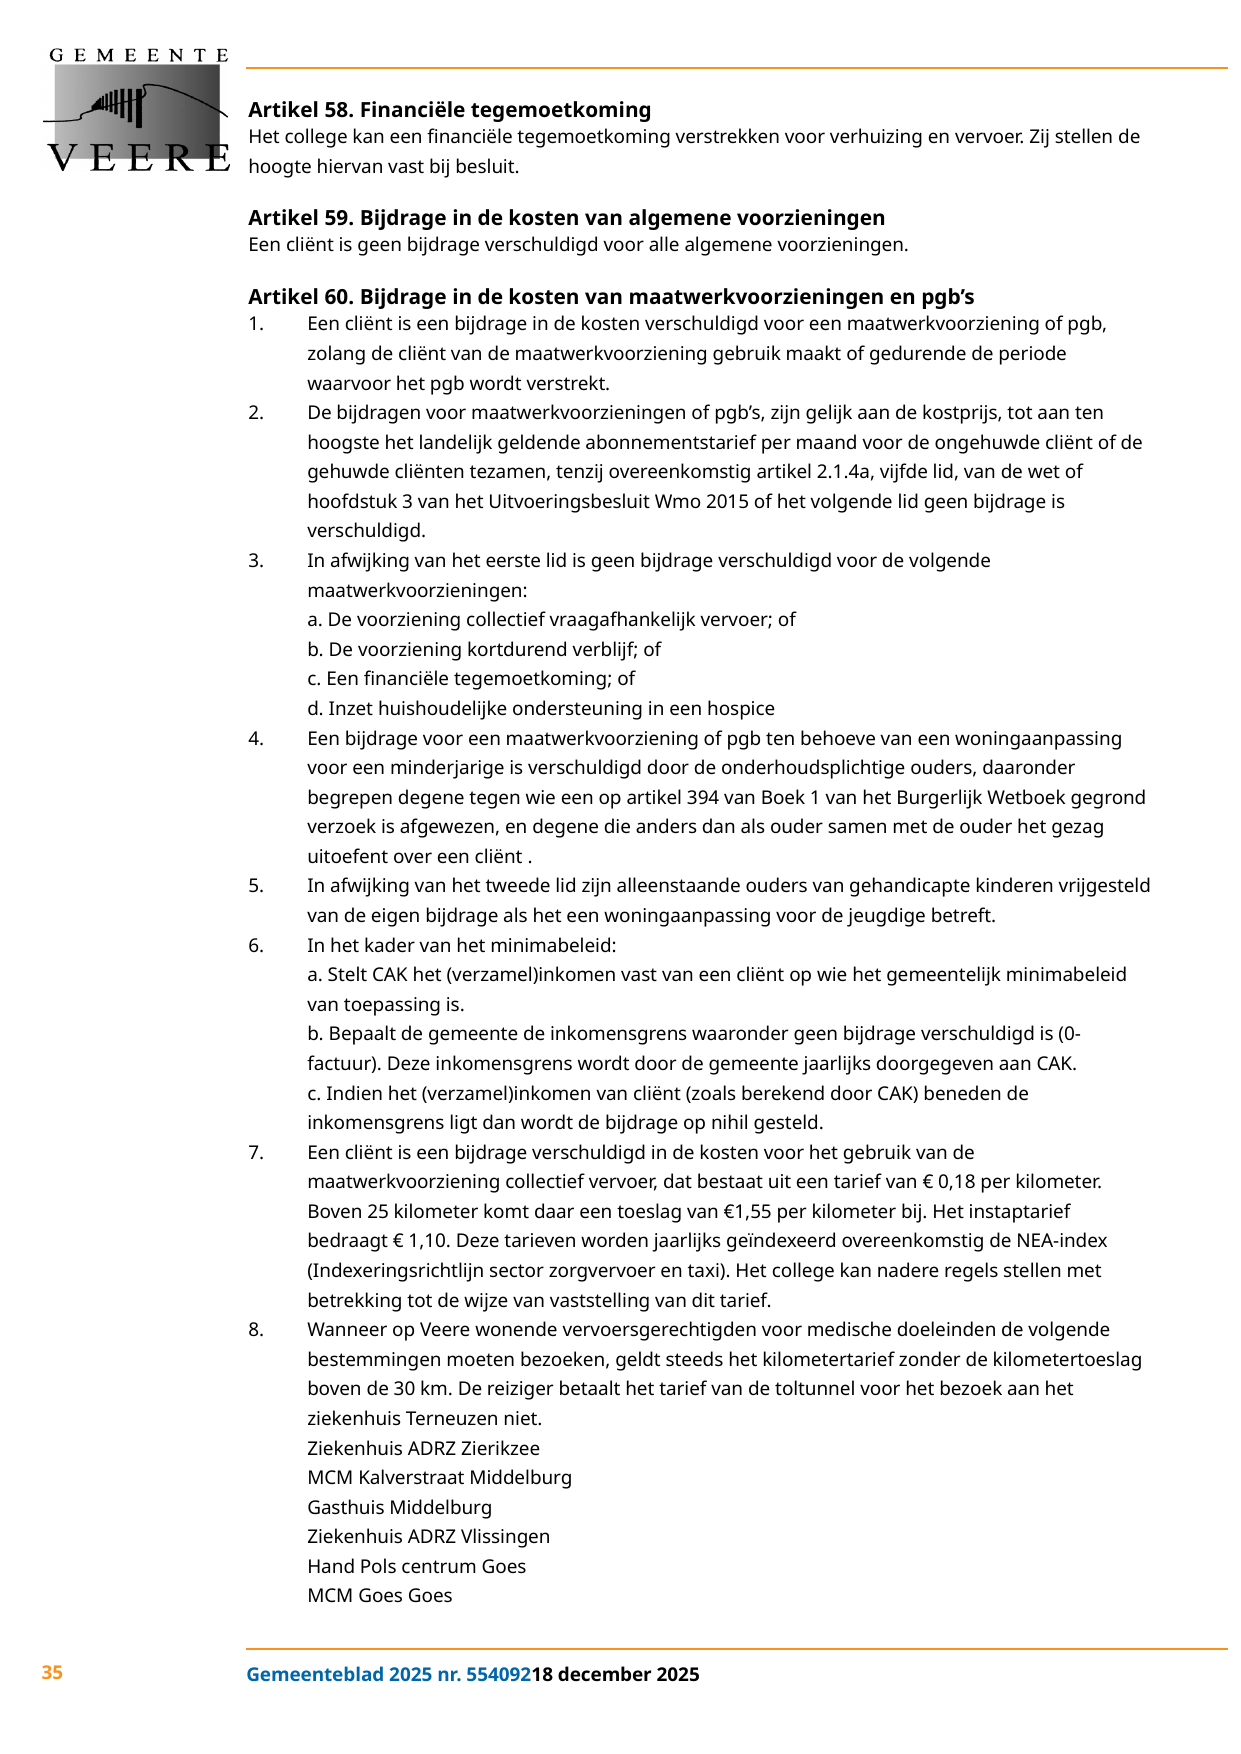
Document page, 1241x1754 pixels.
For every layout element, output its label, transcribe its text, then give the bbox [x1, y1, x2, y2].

list Wanneer op Veere wonende vervoersgerechtigden voor medische doeleinden de volgende bestemmingen moeten bezoeken, geldt steeds het kilometertarief zonder de kilometertoeslag boven de 30 km. De reiziger betaalt het tarief van de toltunnel voor het bezoek aan het ziekenhuis Terneuzen niet. [248, 1316, 1152, 1431]
list Hand Pols centrum Goes [248, 1553, 1152, 1579]
text Artikel 60. Bijdrage in de kosten van maatwerkvoorzieningen en pgb’s [248, 282, 1152, 311]
list Ziekenhuis ADRZ Zierikzee [248, 1435, 1152, 1460]
text Een cliënt is geen bijdrage verschuldigd voor alle algemene voorzieningen. [248, 232, 1152, 257]
list MCM Goes Goes [248, 1583, 1152, 1608]
list Een cliënt is een bijdrage verschuldigd in de kosten voor het gebruik van de maatwerkvoorziening collectief vervoer, dat bestaat uit een tarief van € 0,18 per kilometer. Boven 25 kilometer komt daar een toeslag van €1,55 per kilometer bij. Het instaptarief bedraagt € 1,10. Deze tarieven worden jaarlijks geïndexeerd overeenkomstig de NEA-index (Indexeringsrichtlijn sector zorgvervoer en taxi). Het college kan nadere regels stellen met betrekking tot de wijze van vaststelling van dit tarief. [248, 1139, 1152, 1312]
list c. Indien het (verzamel)inkomen van cliënt (zoals berekend door CAK) beneden de inkomensgrens ligt dan wordt de bijdrage op nihil gesteld. [248, 1080, 1152, 1135]
list In het kader van het minimabeleid: [248, 932, 1152, 957]
list a. Stelt CAK het (verzamel)inkomen vast van een cliënt op wie het gemeentelijk minimabeleid van toepassing is. [248, 961, 1152, 1017]
list Een bijdrage voor een maatwerkvoorziening of pgb ten behoeve van een woningaanpassing voor een minderjarige is verschuldigd door de onderhoudsplichtige ouders, daaronder begrepen degene tegen wie een op artikel 394 van Boek 1 van het Burgerlijk Wetboek gegrond verzoek is afgewezen, en degene die anders dan als ouder samen met de ouder het gezag uitoefent over een cliënt . [248, 725, 1152, 869]
list a. De voorziening collectief vraagafhankelijk vervoer; of [248, 606, 1152, 632]
list d. Inzet huishoudelijke ondersteuning in een hospice [248, 695, 1152, 721]
text Het college kan een financiële tegemoetkoming verstrekken voor verhuizing en vervoer. Zij stellen de hoogte hiervan vast bij besluit. [248, 123, 1152, 178]
text Artikel 59. Bijdrage in de kosten van algemene voorzieningen [248, 203, 1152, 232]
list b. Bepaalt de gemeente de inkomensgrens waaronder geen bijdrage verschuldigd is (0-factuur). Deze inkomensgrens wordt door de gemeente jaarlijks doorgegeven aan CAK. [248, 1021, 1152, 1076]
list Gasthuis Middelburg [248, 1494, 1152, 1519]
list Ziekenhuis ADRZ Vlissingen [248, 1523, 1152, 1549]
picture [41, 47, 231, 172]
list De bijdragen voor maatwerkvoorzieningen of pgb’s, zijn gelijk aan de kostprijs, tot aan ten hoogste het landelijk geldende abonnementstarief per maand voor de ongehuwde cliënt of de gehuwde cliënten tezamen, tenzij overeenkomstig artikel 2.1.4a, vijfde lid, van de wet of hoofdstuk 3 van het Uitvoeringsbesluit Wmo 2015 of het volgende lid geen bijdrage is verschuldigd. [248, 399, 1152, 543]
list MCM Kalverstraat Middelburg [248, 1464, 1152, 1490]
list c. Een financiële tegemoetkoming; of [248, 666, 1152, 691]
list In afwijking van het eerste lid is geen bijdrage verschuldigd voor de volgende maatwerkvoorzieningen: [248, 547, 1152, 602]
list b. De voorziening kortdurend verblijf; of [248, 636, 1152, 662]
list In afwijking van het tweede lid zijn alleenstaande ouders van gehandicapte kinderen vrijgesteld van de eigen bijdrage als het een woningaanpassing voor de jeugdige betreft. [248, 873, 1152, 928]
list Een cliënt is een bijdrage in de kosten verschuldigd voor een maatwerkvoorziening of pgb, zolang de cliënt van de maatwerkvoorziening gebruik maakt of gedurende de periode waarvoor het pgb wordt verstrekt. [248, 311, 1152, 395]
text Artikel 58. Financiële tegemoetkoming [248, 95, 1152, 123]
